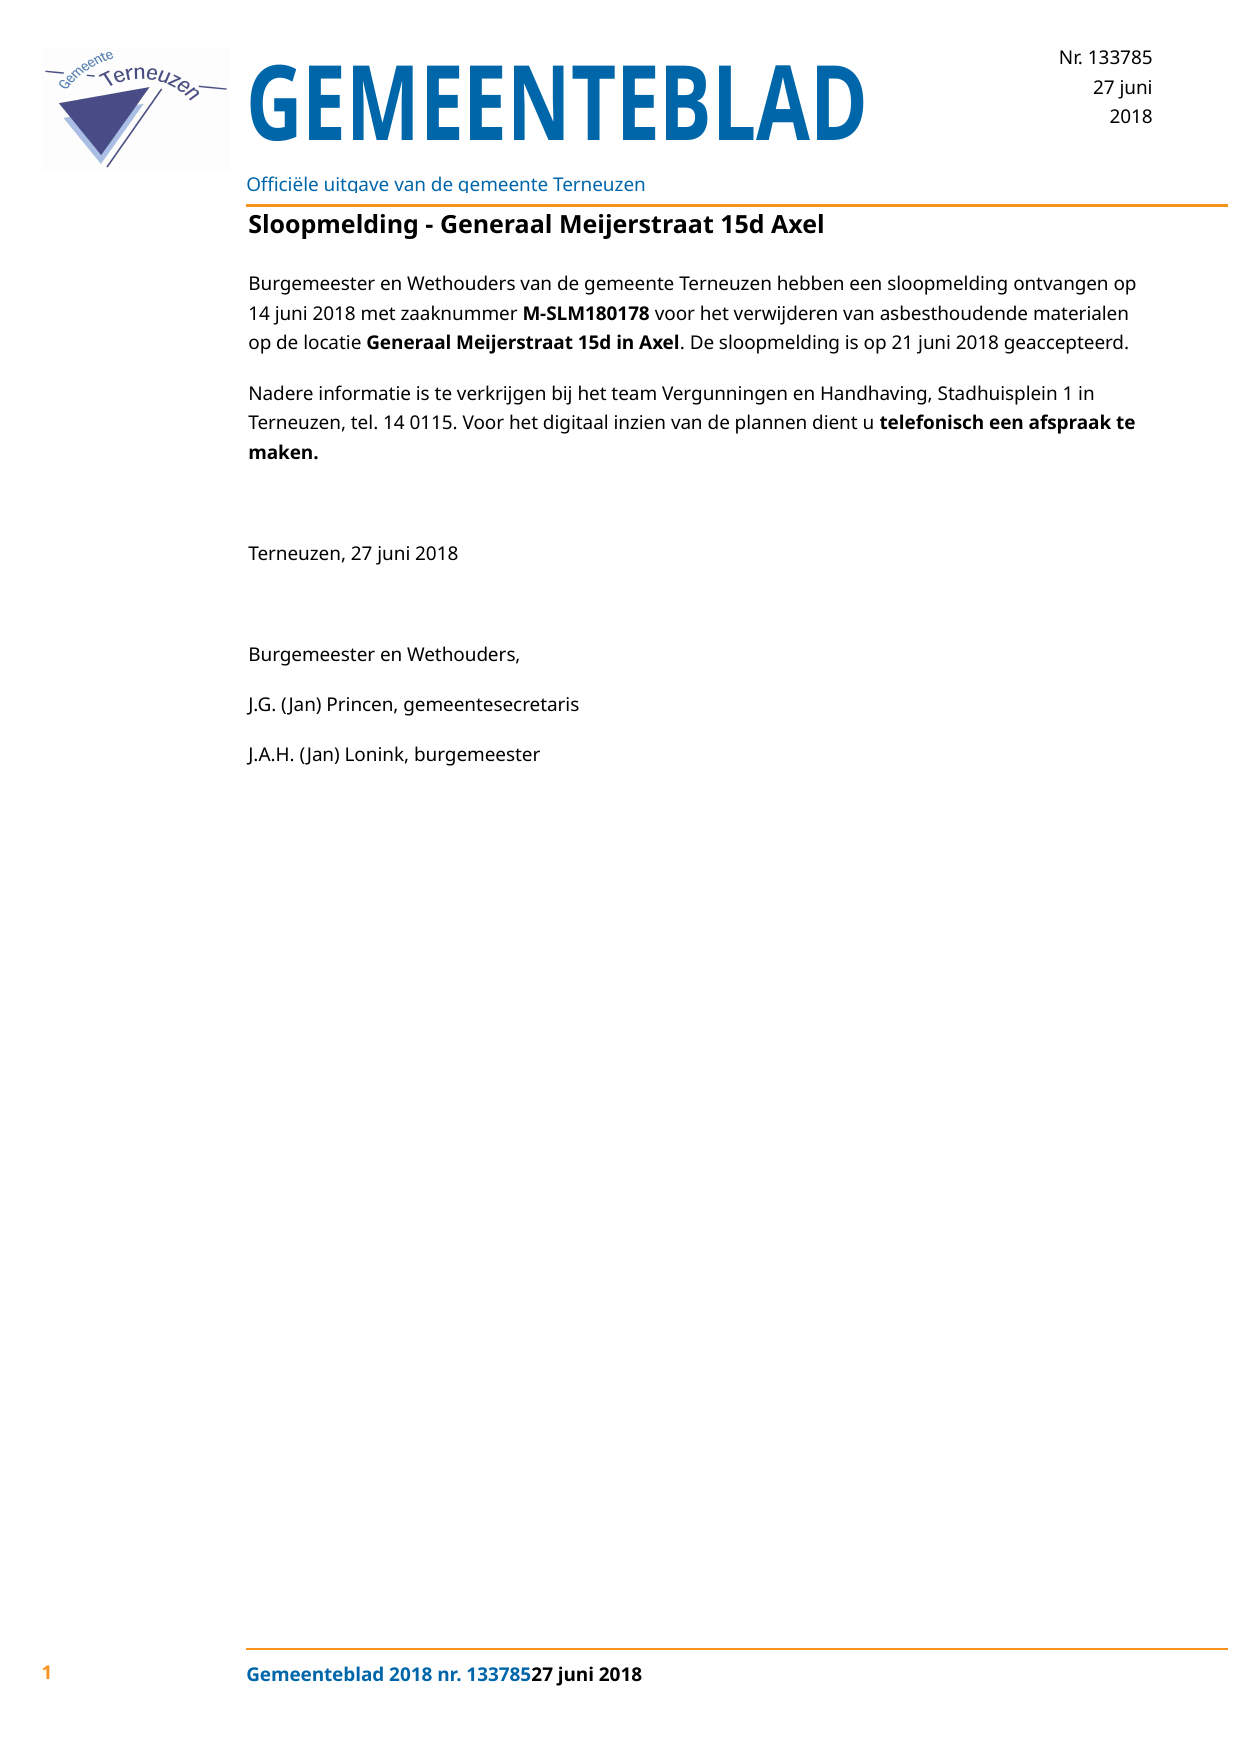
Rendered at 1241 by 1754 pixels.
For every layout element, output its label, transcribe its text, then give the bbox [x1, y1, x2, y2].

text J.A.H. (Jan) Lonink, burgemeester [248, 742, 1152, 767]
text J.G. (Jan) Princen, gemeentesecretaris [248, 691, 1152, 717]
text Nadere informatie is te verkrijgen bij het team Vergunningen en Handhaving, Stadhuisplein 1 in Terneuzen, tel. 14 0115. Voor het digitaal inzien van de plannen dient u telefonisch een afspraak te maken. [248, 380, 1152, 465]
picture [41, 47, 231, 172]
text Burgemeester en Wethouders, [248, 641, 1152, 666]
text Sloopmelding - Generaal Meijerstraat 15d Axel [248, 207, 1152, 241]
text Terneuzen, 27 juni 2018 [248, 540, 1152, 566]
text Burgemeester en Wethouders van de gemeente Terneuzen hebben een sloopmelding ontvangen op 14 juni 2018 met zaaknummer M-SLM180178 voor het verwijderen van asbesthoudende materialen op de locatie Generaal Meijerstraat 15d in Axel. De sloopmelding is op 21 juni 2018 geaccepteerd. [248, 270, 1152, 355]
